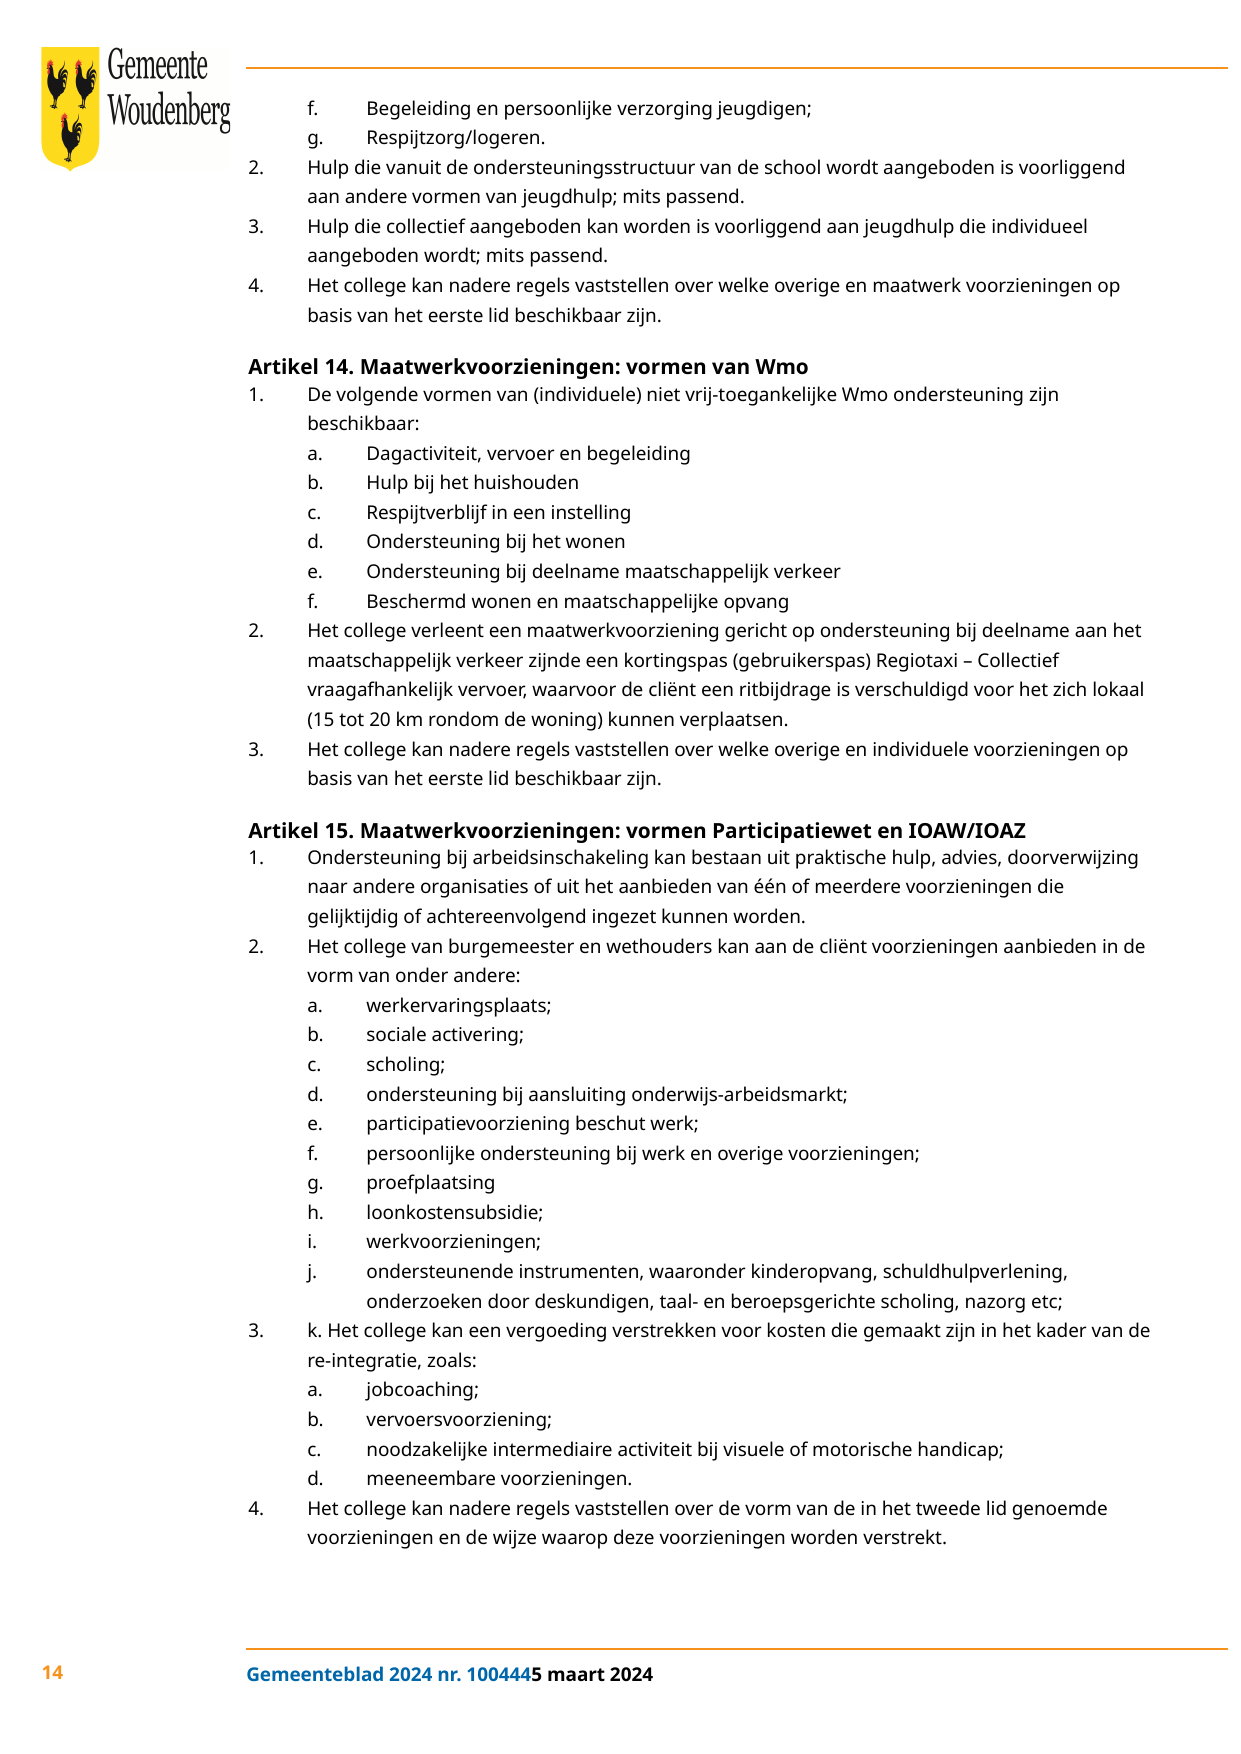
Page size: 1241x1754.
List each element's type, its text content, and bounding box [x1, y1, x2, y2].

list De volgende vormen van (individuele) niet vrij-toegankelijke Wmo ondersteuning zijn beschikbaar: [248, 381, 1152, 436]
list Het college van burgemeester en wethouders kan aan de cliënt voorzieningen aanbieden in de vorm van onder andere: [248, 933, 1152, 988]
list scholing; [307, 1051, 1152, 1077]
list sociale activering; [307, 1022, 1152, 1047]
list jobcoaching; [307, 1377, 1152, 1402]
list participatievoorziening beschut werk; [307, 1110, 1152, 1136]
list vervoersvoorziening; [307, 1406, 1152, 1432]
list Respijtzorg/logeren. [307, 124, 1152, 150]
list Het college kan nadere regels vaststellen over welke overige en maatwerk voorzieningen op basis van het eerste lid beschikbaar zijn. [248, 272, 1152, 328]
list Ondersteuning bij deelname maatschappelijk verkeer [307, 558, 1152, 584]
list k. Het college kan een vergoeding verstrekken voor kosten die gemaakt zijn in het kader van de re-integratie, zoals: [248, 1317, 1152, 1373]
list persoonlijke ondersteuning bij werk en overige voorzieningen; [307, 1140, 1152, 1166]
list meeneembare voorzieningen. [307, 1465, 1152, 1491]
list ondersteuning bij aansluiting onderwijs-arbeidsmarkt; [307, 1081, 1152, 1107]
list Dagactiviteit, vervoer en begeleiding [307, 440, 1152, 466]
list Ondersteuning bij het wonen [307, 529, 1152, 554]
list Het college kan nadere regels vaststellen over welke overige en individuele voorzieningen op basis van het eerste lid beschikbaar zijn. [248, 736, 1152, 791]
list loonkostensubsidie; [307, 1199, 1152, 1225]
list Begeleiding en persoonlijke verzorging jeugdigen; [307, 95, 1152, 121]
list Hulp bij het huishouden [307, 469, 1152, 495]
list Beschermd wonen en maatschappelijke opvang [307, 588, 1152, 613]
text Artikel 14. Maatwerkvoorzieningen: vormen van Wmo [248, 352, 1152, 381]
list proefplaatsing [307, 1169, 1152, 1195]
list Hulp die vanuit de ondersteuningsstructuur van de school wordt aangeboden is voorliggend aan andere vormen van jeugdhulp; mits passend. [248, 154, 1152, 209]
list Hulp die collectief aangeboden kan worden is voorliggend aan jeugdhulp die individueel aangeboden wordt; mits passend. [248, 213, 1152, 268]
text Artikel 15. Maatwerkvoorzieningen: vormen Participatiewet en IOAW/IOAZ [248, 816, 1152, 844]
list noodzakelijke intermediaire activiteit bij visuele of motorische handicap; [307, 1436, 1152, 1462]
picture [41, 47, 231, 172]
list Het college kan nadere regels vaststellen over de vorm van de in het tweede lid genoemde voorzieningen en de wijze waarop deze voorzieningen worden verstrekt. [248, 1495, 1152, 1550]
list Ondersteuning bij arbeidsinschakeling kan bestaan uit praktische hulp, advies, doorverwijzing naar andere organisaties of uit het aanbieden van één of meerdere voorzieningen die gelijktijdig of achtereenvolgend ingezet kunnen worden. [248, 844, 1152, 929]
list ondersteunende instrumenten, waaronder kinderopvang, schuldhulpverlening, onderzoeken door deskundigen, taal- en beroepsgerichte scholing, nazorg etc; [307, 1258, 1152, 1314]
list Respijtverblijf in een instelling [307, 499, 1152, 525]
list werkvoorzieningen; [307, 1229, 1152, 1254]
list werkervaringsplaats; [307, 992, 1152, 1018]
list Het college verleent een maatwerkvoorziening gericht op ondersteuning bij deelname aan het maatschappelijk verkeer zijnde een kortingspas (gebruikerspas) Regiotaxi – Collectief vraagafhankelijk vervoer, waarvoor de cliënt een ritbijdrage is verschuldigd voor het zich lokaal (15 tot 20 km rondom de woning) kunnen verplaatsen. [248, 617, 1152, 732]
